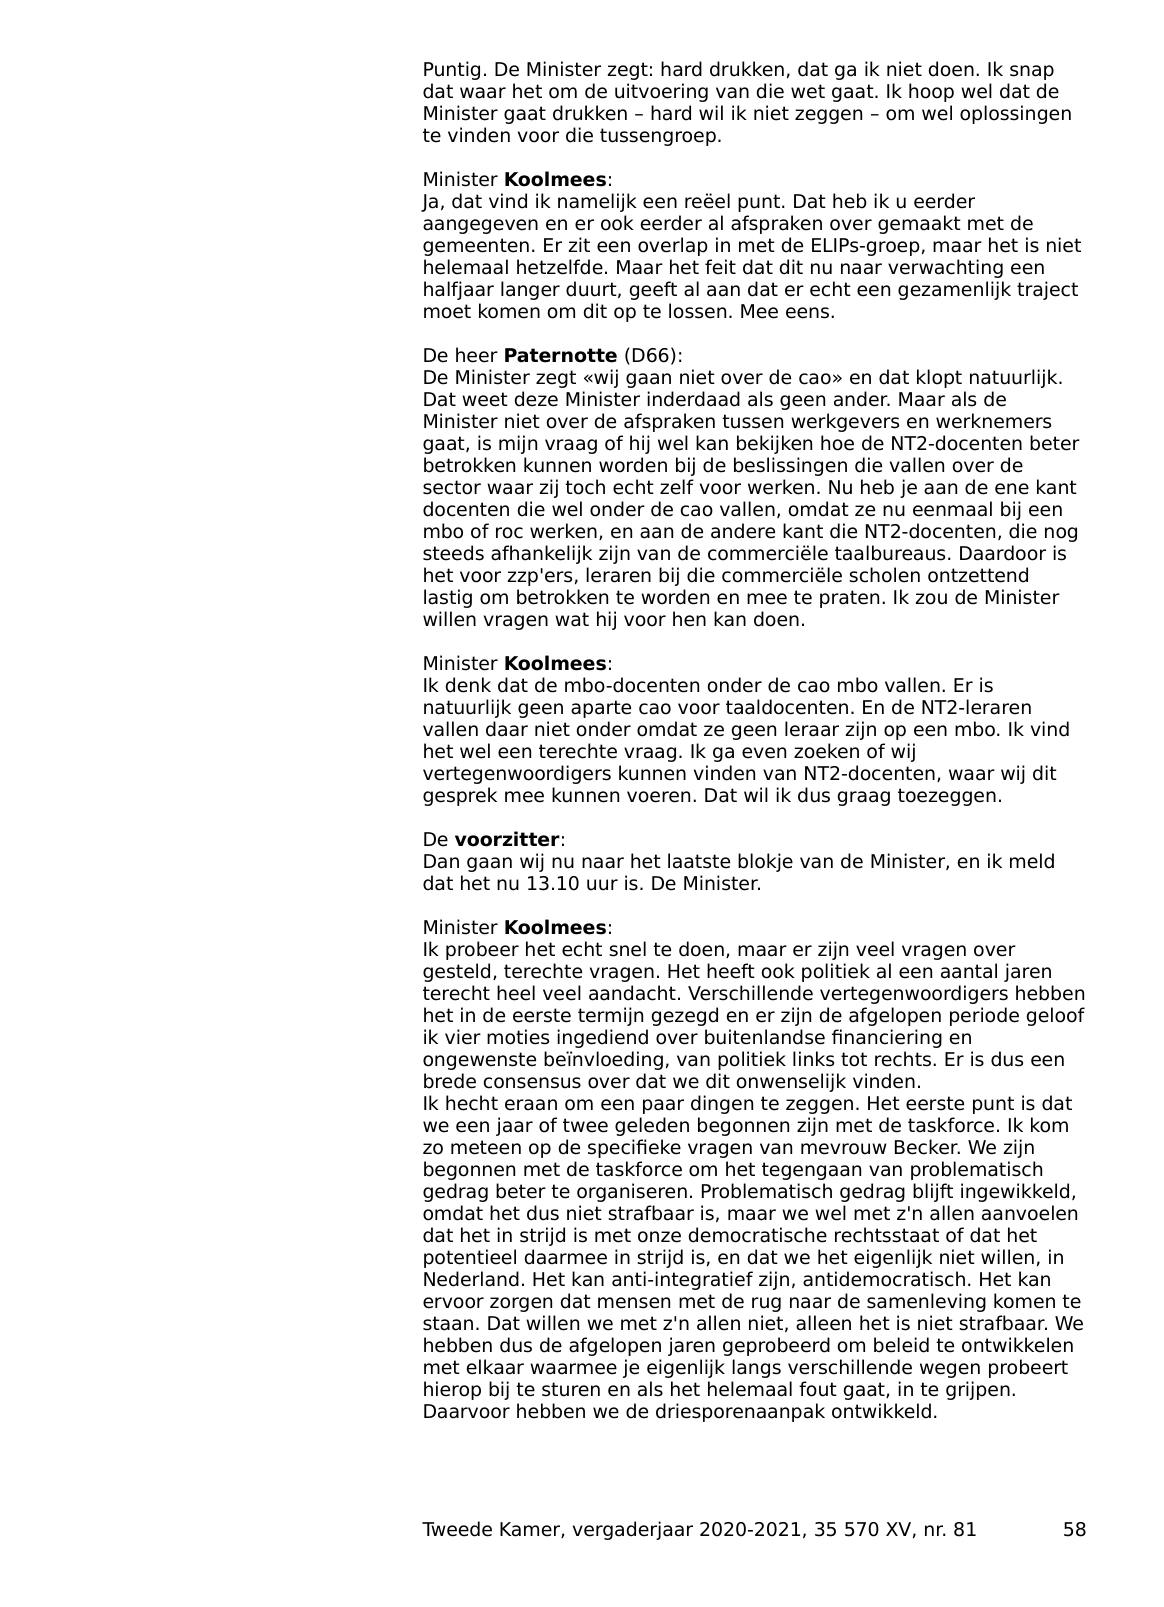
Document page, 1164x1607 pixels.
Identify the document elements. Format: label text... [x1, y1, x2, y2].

text De voorzitter: [422, 829, 1087, 851]
text Minister Koolmees: [422, 169, 1087, 191]
text Minister Koolmees: [422, 653, 1087, 675]
text Puntig. De Minister zegt: hard drukken, dat ga ik niet doen. Ik snap dat waar het om de uitvoering van die wet gaat. Ik hoop wel dat de Minister gaat drukken – hard wil ik niet zeggen – om wel oplossingen te vinden voor die tussengroep. [422, 59, 1087, 147]
text Ik probeer het echt snel te doen, maar er zijn veel vragen over gesteld, terechte vragen. Het heeft ook politiek al een aantal jaren terecht heel veel aandacht. Verschillende vertegenwoordigers hebben het in de eerste termijn gezegd en er zijn de afgelopen periode geloof ik vier moties ingediend over buitenlandse financiering en ongewenste beïnvloeding, van politiek links tot rechts. Er is dus een brede consensus over dat we dit onwenselijk vinden. [422, 939, 1087, 1093]
text Ja, dat vind ik namelijk een reëel punt. Dat heb ik u eerder aangegeven en er ook eerder al afspraken over gemaakt met de gemeenten. Er zit een overlap in met de ELIPs-groep, maar het is niet helemaal hetzelfde. Maar het feit dat dit nu naar verwachting een halfjaar langer duurt, geeft al aan dat er echt een gezamenlijk traject moet komen om dit op te lossen. Mee eens. [422, 191, 1087, 323]
text De Minister zegt «wij gaan niet over de cao» en dat klopt natuurlijk. Dat weet deze Minister inderdaad als geen ander. Maar als de Minister niet over de afspraken tussen werkgevers en werknemers gaat, is mijn vraag of hij wel kan bekijken hoe de NT2-docenten beter betrokken kunnen worden bij de beslissingen die vallen over de sector waar zij toch echt zelf voor werken. Nu heb je aan de ene kant docenten die wel onder de cao vallen, omdat ze nu eenmaal bij een mbo of roc werken, en aan de andere kant die NT2-docenten, die nog steeds afhankelijk zijn van de commerciële taalbureaus. Daardoor is het voor zzp'ers, leraren bij die commerciële scholen ontzettend lastig om betrokken te worden en mee te praten. Ik zou de Minister willen vragen wat hij voor hen kan doen. [422, 367, 1087, 631]
text Ik hecht eraan om een paar dingen te zeggen. Het eerste punt is dat we een jaar of twee geleden begonnen zijn met de taskforce. Ik kom zo meteen op de specifieke vragen van mevrouw Becker. We zijn begonnen met de taskforce om het tegengaan van problematisch gedrag beter te organiseren. Problematisch gedrag blijft ingewikkeld, omdat het dus niet strafbaar is, maar we wel met z'n allen aanvoelen dat het in strijd is met onze democratische rechtsstaat of dat het potentieel daarmee in strijd is, en dat we het eigenlijk niet willen, in Nederland. Het kan anti-integratief zijn, antidemocratisch. Het kan ervoor zorgen dat mensen met de rug naar de samenleving komen te staan. Dat willen we met z'n allen niet, alleen het is niet strafbaar. We hebben dus de afgelopen jaren geprobeerd om beleid te ontwikkelen met elkaar waarmee je eigenlijk langs verschillende wegen probeert hierop bij te sturen en als het helemaal fout gaat, in te grijpen. Daarvoor hebben we de driesporenaanpak ontwikkeld. [422, 1093, 1087, 1423]
text De heer Paternotte (D66): [422, 345, 1087, 367]
text Dan gaan wij nu naar het laatste blokje van de Minister, en ik meld dat het nu 13.10 uur is. De Minister. [422, 851, 1087, 895]
text Ik denk dat de mbo-docenten onder de cao mbo vallen. Er is natuurlijk geen aparte cao voor taaldocenten. En de NT2-leraren vallen daar niet onder omdat ze geen leraar zijn op een mbo. Ik vind het wel een terechte vraag. Ik ga even zoeken of wij vertegenwoordigers kunnen vinden van NT2-docenten, waar wij dit gesprek mee kunnen voeren. Dat wil ik dus graag toezeggen. [422, 675, 1087, 807]
text Minister Koolmees: [422, 917, 1087, 939]
